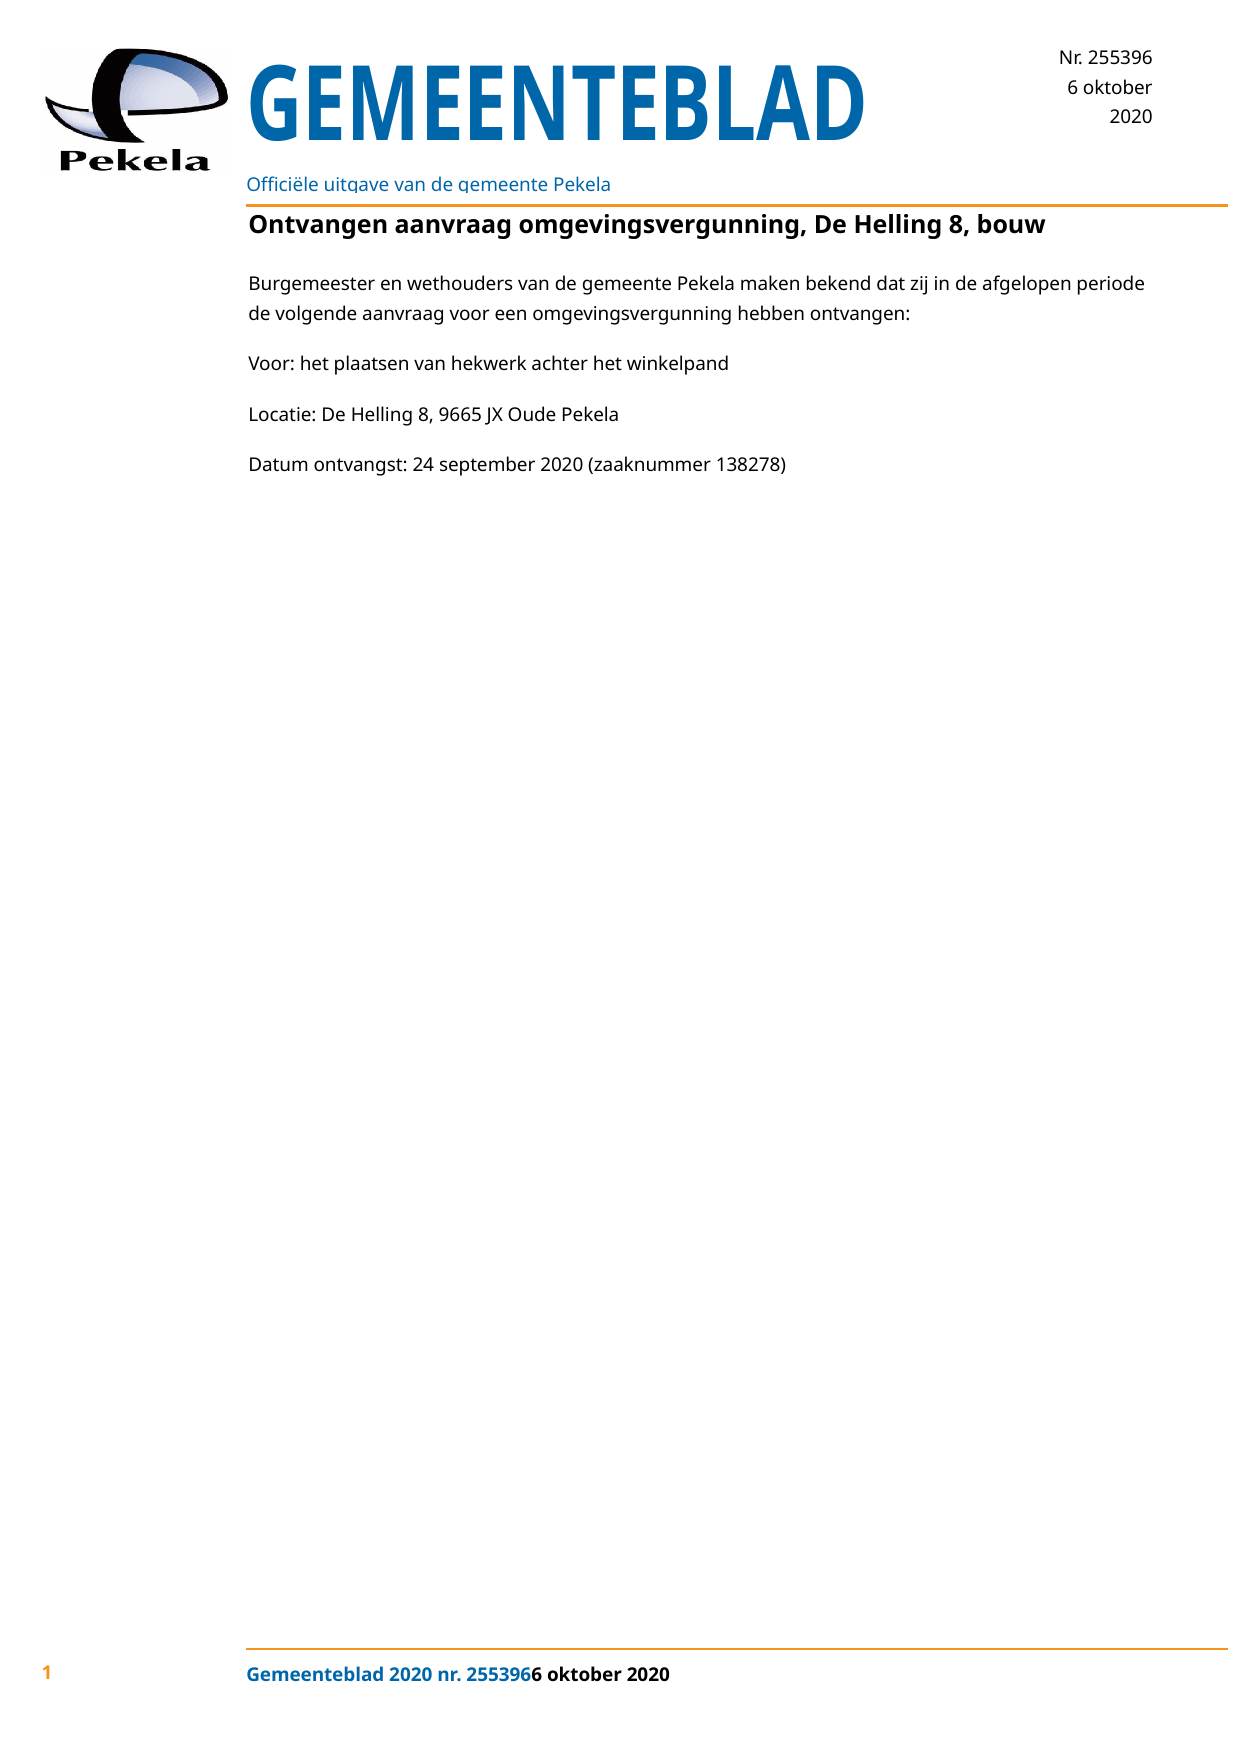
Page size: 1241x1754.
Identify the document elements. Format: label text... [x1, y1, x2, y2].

text Locatie: De Helling 8, 9665 JX Oude Pekela [248, 401, 1152, 426]
text Burgemeester en wethouders van de gemeente Pekela maken bekend dat zij in de afgelopen periode de volgende aanvraag voor een omgevingsvergunning hebben ontvangen: [248, 270, 1152, 326]
text Voor: het plaatsen van hekwerk achter het winkelpand [248, 350, 1152, 376]
text Ontvangen aanvraag omgevingsvergunning, De Helling 8, bouw [248, 207, 1152, 241]
picture [41, 47, 231, 172]
text Datum ontvangst: 24 september 2020 (zaaknummer 138278) [248, 451, 1152, 477]
